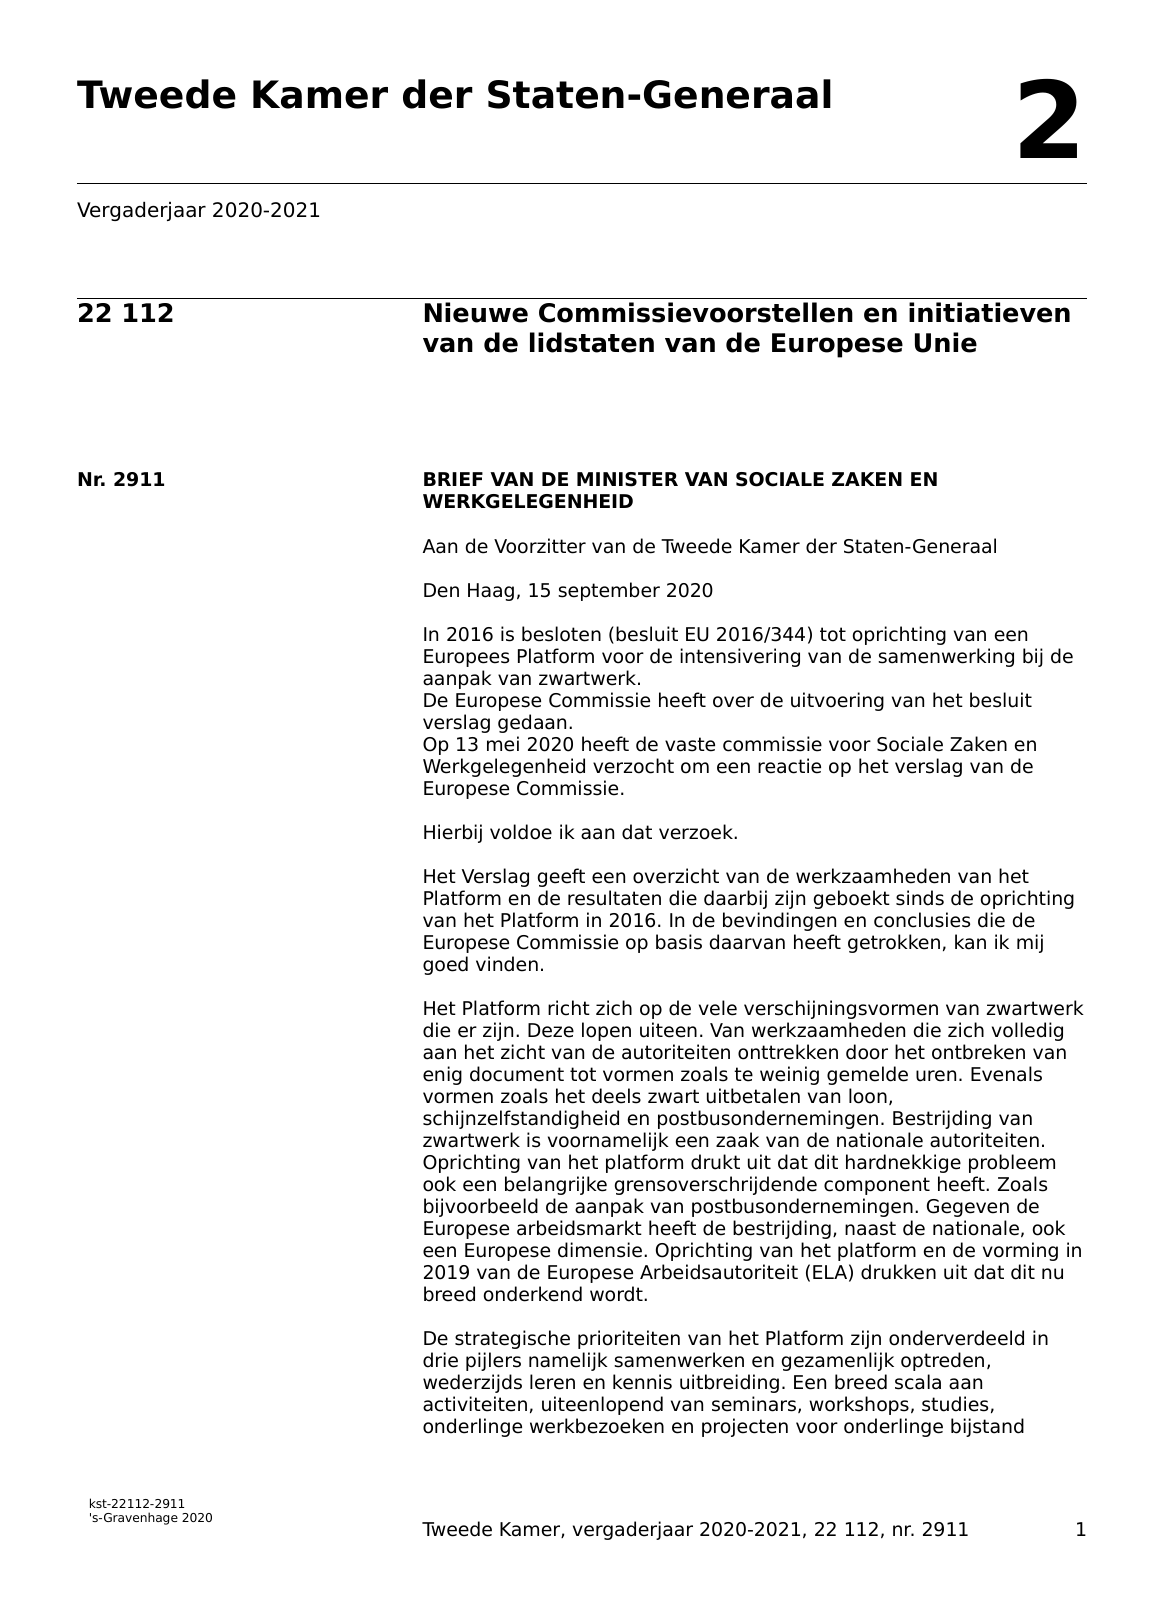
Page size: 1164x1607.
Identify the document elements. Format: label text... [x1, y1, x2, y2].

text De Europese Commissie heeft over de uitvoering van het besluit verslag gedaan. [422, 690, 1087, 734]
text Aan de Voorzitter van de Tweede Kamer der Staten-Generaal [422, 536, 1087, 557]
text Den Haag, 15 september 2020 [422, 580, 1087, 602]
subtitle 22 112 Nieuwe Commissievoorstellen en initiatieven van de lidstaten van de Europese Unie [77, 299, 1087, 358]
text Het Verslag geeft een overzicht van de werkzaamheden van het Platform en de resultaten die daarbij zijn geboekt sinds de oprichting van het Platform in 2016. In de bevindingen en conclusies die de Europese Commissie op basis daarvan heeft getrokken, kan ik mij goed vinden. [422, 866, 1087, 976]
text Het Platform richt zich op de vele verschijningsvormen van zwartwerk die er zijn. Deze lopen uiteen. Van werkzaamheden die zich volledig aan het zicht van de autoriteiten onttrekken door het ontbreken van enig document tot vormen zoals te weinig gemelde uren. Evenals vormen zoals het deels zwart uitbetalen van loon, schijnzelfstandigheid en postbusondernemingen. Bestrijding van zwartwerk is voornamelijk een zaak van de nationale autoriteiten. Oprichting van het platform drukt uit dat dit hardnekkige probleem ook een belangrijke grensoverschrijdende component heeft. Zoals bijvoorbeeld de aanpak van postbusondernemingen. Gegeven de Europese arbeidsmarkt heeft de bestrijding, naast de nationale, ook een Europese dimensie. Oprichting van het platform en de vorming in 2019 van de Europese Arbeidsautoriteit (ELA) drukken uit dat dit nu breed onderkend wordt. [422, 998, 1087, 1306]
text De strategische prioriteiten van het Platform zijn onderverdeeld in drie pijlers namelijk samenwerken en gezamenlijk optreden, wederzijds leren en kennis uitbreiding. Een breed scala aan activiteiten, uiteenlopend van seminars, workshops, studies, onderlinge werkbezoeken en projecten voor onderlinge bijstand [422, 1328, 1087, 1438]
text In 2016 is besloten (besluit EU 2016/344) tot oprichting van een Europees Platform voor de intensivering van de samenwerking bij de aanpak van zwartwerk. [422, 624, 1087, 690]
text Op 13 mei 2020 heeft de vaste commissie voor Sociale Zaken en Werkgelegenheid verzocht om een reactie op het verslag van de Europese Commissie. [422, 734, 1087, 800]
subtitle Nr. 2911 BRIEF VAN DE MINISTER VAN SOCIALE ZAKEN EN WERKGELEGENHEID [77, 469, 1087, 513]
table_header Tweede Kamer der Staten-Generaal [77, 59, 886, 183]
text kst-22112-2911 [88, 1497, 323, 1511]
table_header 2 [886, 59, 1087, 183]
text Hierbij voldoe ik aan dat verzoek. [422, 822, 1087, 844]
text 's-Gravenhage 2020 [88, 1511, 323, 1525]
table_cell Vergaderjaar 2020-2021 [77, 184, 1087, 298]
